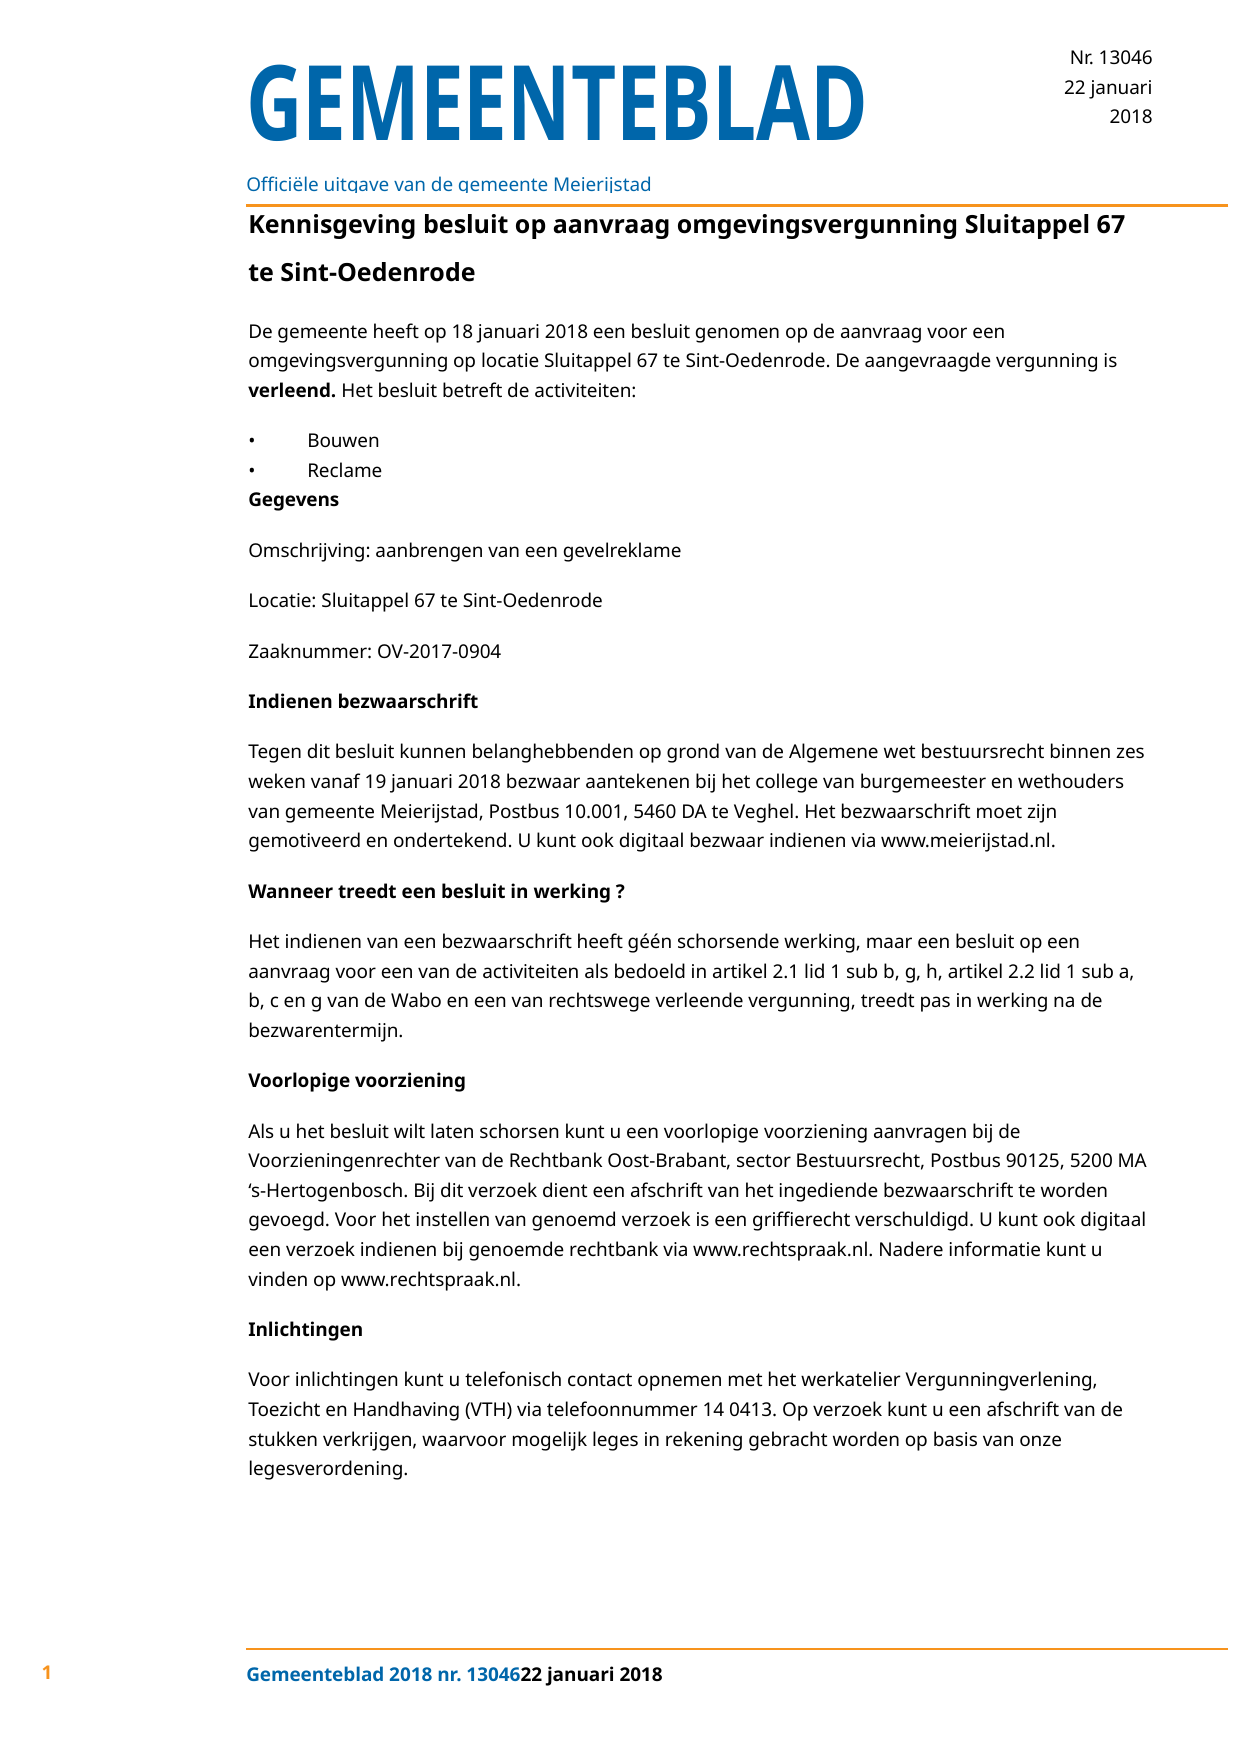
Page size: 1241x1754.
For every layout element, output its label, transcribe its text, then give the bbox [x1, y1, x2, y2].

list Reclame [248, 457, 1152, 483]
text Voorlopige voorziening [248, 1067, 1152, 1093]
text Inlichtingen [248, 1316, 1152, 1342]
text Tegen dit besluit kunnen belanghebbenden op grond van de Algemene wet bestuursrecht binnen zes weken vanaf 19 januari 2018 bezwaar aantekenen bij het college van burgemeester en wethouders van gemeente Meierijstad, Postbus 10.001, 5460 DA te Veghel. Het bezwaarschrift moet zijn gemotiveerd en ondertekend. U kunt ook digitaal bezwaar indienen via www.meierijstad.nl. [248, 739, 1152, 853]
text Omschrijving: aanbrengen van een gevelreklame [248, 537, 1152, 563]
text Kennisgeving besluit op aanvraag omgevingsvergunning Sluitappel 67 te Sint-Oedenrode [248, 207, 1152, 288]
list Bouwen [248, 427, 1152, 453]
picture [41, 47, 231, 172]
text Voor inlichtingen kunt u telefonisch contact opnemen met het werkatelier Vergunningverlening, Toezicht en Handhaving (VTH) via telefoonnummer 14 0413. Op verzoek kunt u een afschrift van de stukken verkrijgen, waarvoor mogelijk leges in rekening gebracht worden op basis van onze legesverordening. [248, 1367, 1152, 1481]
text Als u het besluit wilt laten schorsen kunt u een voorlopige voorziening aanvragen bij de Voorzieningenrechter van de Rechtbank Oost-Brabant, sector Bestuursrecht, Postbus 90125, 5200 MA ‘s-Hertogenbosch. Bij dit verzoek dient een afschrift van het ingediende bezwaarschrift te worden gevoegd. Voor het instellen van genoemd verzoek is een griffierecht verschuldigd. U kunt ook digitaal een verzoek indienen bij genoemde rechtbank via www.rechtspraak.nl. Nadere informatie kunt u vinden op www.rechtspraak.nl. [248, 1118, 1152, 1292]
text Wanneer treedt een besluit in werking ? [248, 878, 1152, 904]
text Gegevens [248, 487, 1152, 512]
text Locatie: Sluitappel 67 te Sint-Oedenrode [248, 587, 1152, 613]
text Indienen bezwaarschrift [248, 688, 1152, 714]
text De gemeente heeft op 18 januari 2018 een besluit genomen op de aanvraag voor een omgevingsvergunning op locatie Sluitappel 67 te Sint-Oedenrode. De aangevraagde vergunning is verleend. Het besluit betreft de activiteiten: [248, 318, 1152, 403]
text Zaaknummer: OV-2017-0904 [248, 638, 1152, 664]
text Het indienen van een bezwaarschrift heeft géén schorsende werking, maar een besluit op een aanvraag voor een van de activiteiten als bedoeld in artikel 2.1 lid 1 sub b, g, h, artikel 2.2 lid 1 sub a, b, c en g van de Wabo en een van rechtswege verleende vergunning, treedt pas in werking na de bezwarentermijn. [248, 928, 1152, 1043]
